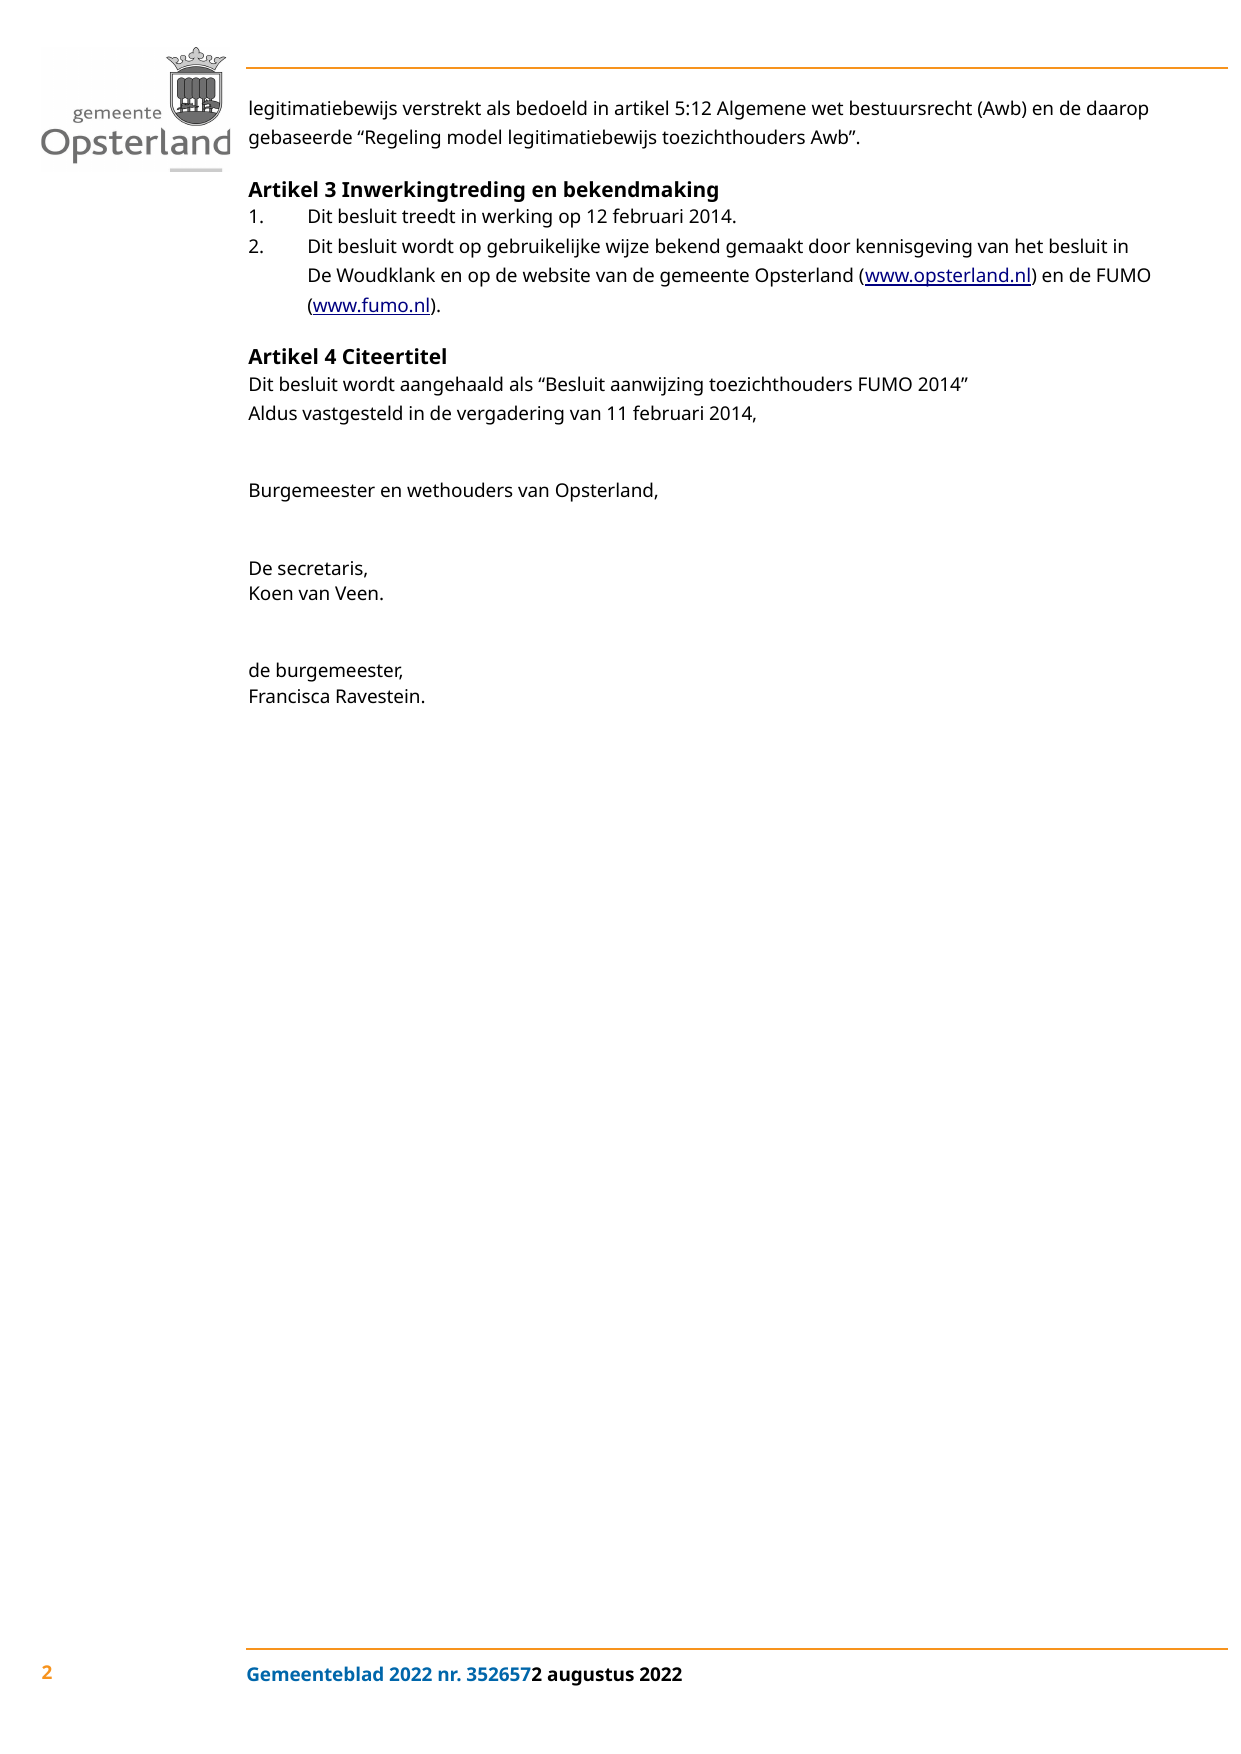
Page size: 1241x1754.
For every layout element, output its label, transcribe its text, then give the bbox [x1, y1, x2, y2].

text Dit besluit wordt aangehaald als “Besluit aanwijzing toezichthouders FUMO 2014” [248, 371, 1152, 397]
text Aldus vastgesteld in de vergadering van 11 februari 2014, [248, 400, 1152, 426]
text De secretaris, [248, 555, 1152, 581]
text Artikel 3 Inwerkingtreding en bekendmaking [248, 175, 1152, 203]
text Artikel 4 Citeertitel [248, 342, 1152, 371]
text Francisca Ravestein. [248, 683, 1152, 709]
text Burgemeester en wethouders van Opsterland, [248, 478, 1152, 503]
list Dit besluit wordt op gebruikelijke wijze bekend gemaakt door kennisgeving van het besluit in De Woudklank en op de website van de gemeente Opsterland (www.opsterland.nl) en de FUMO (www.fumo.nl). [248, 233, 1152, 318]
text Koen van Veen. [248, 581, 1152, 606]
text legitimatiebewijs verstrekt als bedoeld in artikel 5:12 Algemene wet bestuursrecht (Awb) en de daarop gebaseerde “Regeling model legitimatiebewijs toezichthouders Awb”. [248, 95, 1152, 150]
picture [41, 47, 231, 172]
list Dit besluit treedt in werking op 12 februari 2014. [248, 203, 1152, 229]
text de burgemeester, [248, 658, 1152, 683]
